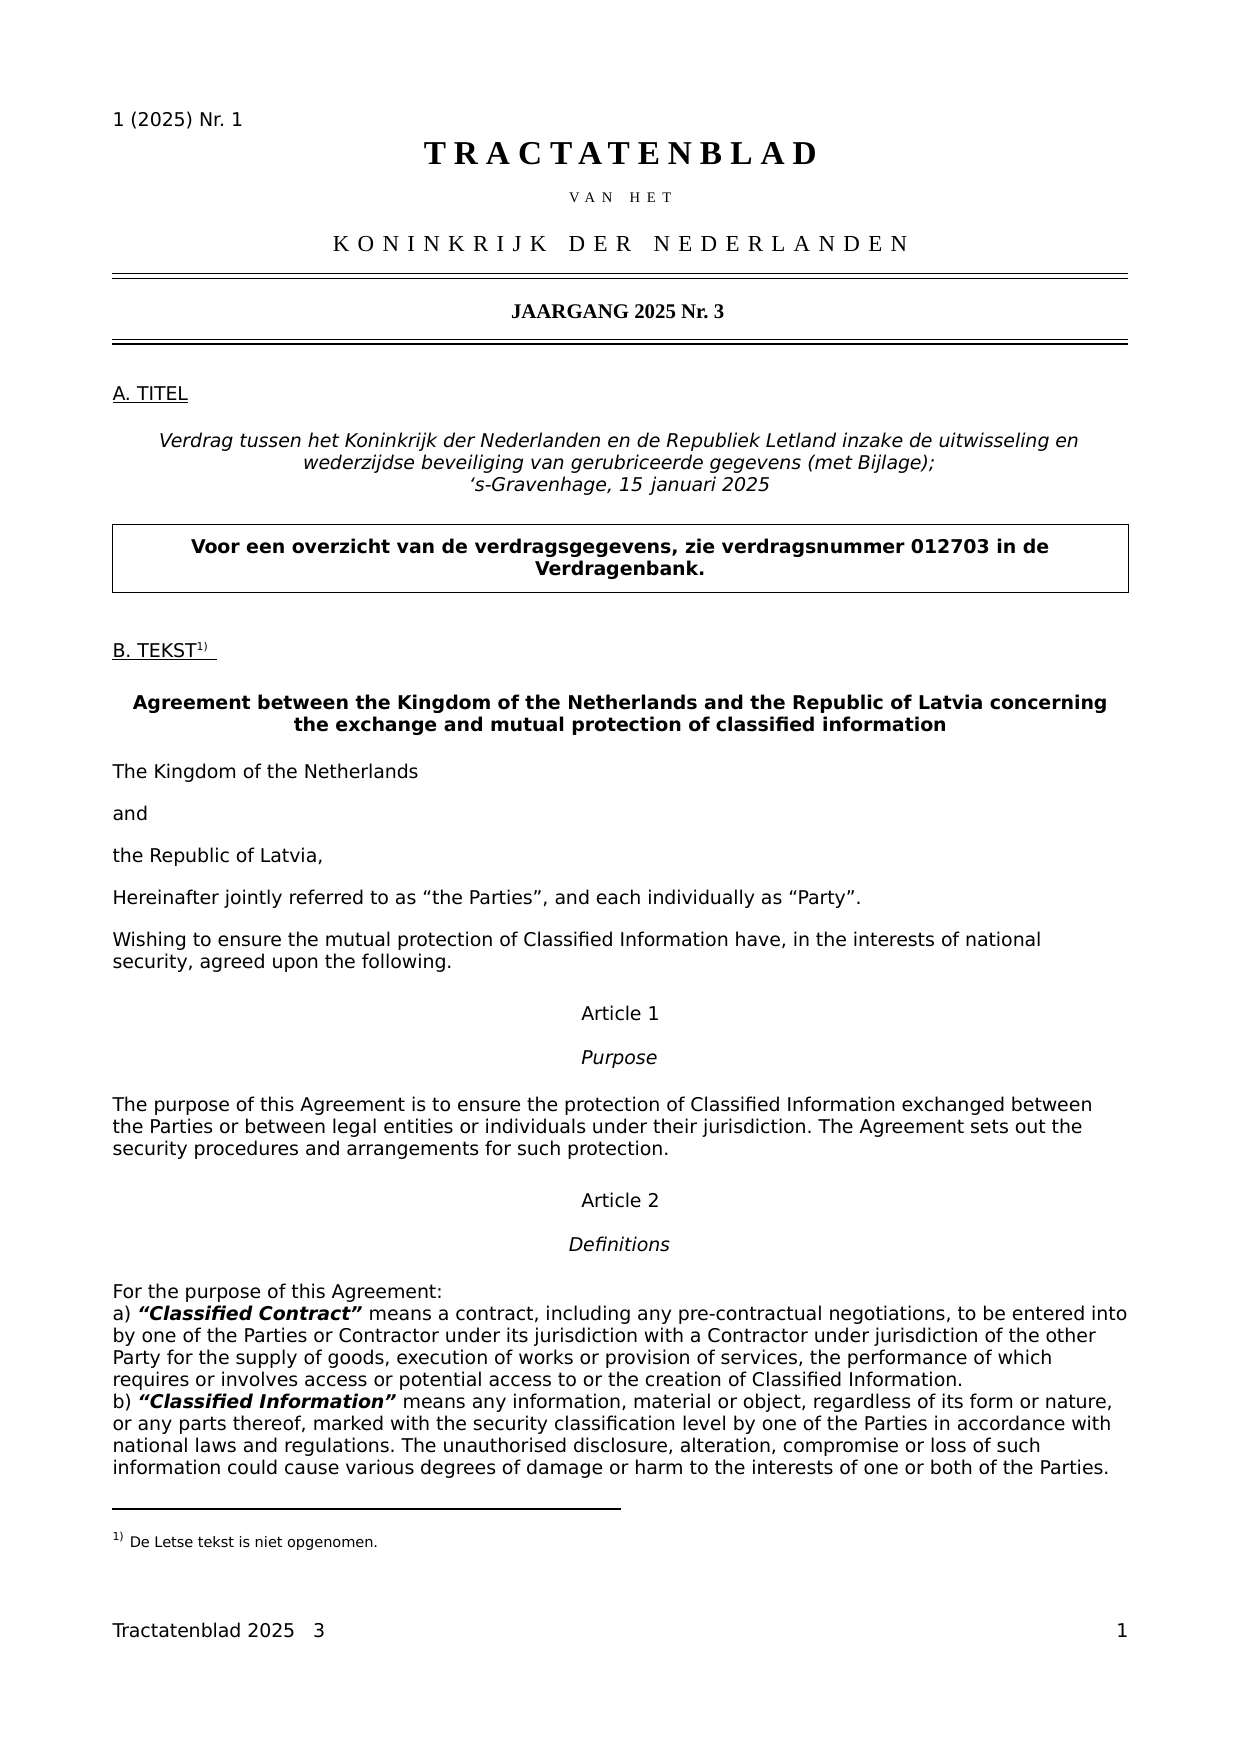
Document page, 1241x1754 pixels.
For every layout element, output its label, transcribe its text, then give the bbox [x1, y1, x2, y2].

text a) “Classified Contract” means a contract, including any pre-contractual negotiations, to be entered into by one of the Parties or Contractor under its jurisdiction with a Contractor under jurisdiction of the other Party for the supply of goods, execution of works or provision of services, the performance of which requires or involves access or potential access to or the creation of Classified Information. [112, 1303, 1128, 1391]
subtitle Article 2 Definitions [112, 1190, 1128, 1256]
text JAARGANG 2025 Nr. 3 [112, 299, 1128, 323]
text Verdrag tussen het Koninkrijk der Nederlanden en de Republiek Letland inzake de uitwisseling en wederzijdse beveiliging van gerubriceerde gegevens (met Bijlage); [112, 430, 1128, 474]
text The Kingdom of the Netherlands [112, 761, 1128, 783]
text For the purpose of this Agreement: [112, 1281, 1128, 1303]
text and [112, 803, 1128, 825]
subtitle Agreement between the Kingdom of the Netherlands and the Republic of Latvia concerning the exchange and mutual protection of classified information [112, 692, 1128, 736]
text Wishing to ensure the mutual protection of Classified Information have, in the interests of national security, agreed upon the following. [112, 929, 1128, 973]
text Hereinafter jointly referred to as “the Parties”, and each individually as “Party”. [112, 887, 1128, 909]
text 1 (2025) Nr. 1 [112, 109, 1128, 131]
subtitle Article 1 Purpose [112, 1003, 1128, 1069]
text the Republic of Latvia, [112, 845, 1128, 867]
text De Letse tekst is niet opgenomen. [112, 1530, 1128, 1552]
subtitle A. TITEL [112, 383, 1128, 405]
text b) “Classified Information” means any information, material or object, regardless of its form or nature, or any parts thereof, marked with the security classification level by one of the Parties in accordance with national laws and regulations. The unauthorised disclosure, alteration, compromise or loss of such information could cause various degrees of damage or harm to the interests of one or both of the Parties. [112, 1391, 1128, 1478]
text The purpose of this Agreement is to ensure the protection of Classified Information exchanged between the Parties or between legal entities or individuals under their jurisdiction. The Agreement sets out the security procedures and arrangements for such protection. [112, 1094, 1128, 1160]
text ‘s-Gravenhage, 15 januari 2025 [112, 474, 1128, 496]
text VAN HET [112, 189, 1128, 206]
subtitle B. TEKST [112, 640, 1128, 662]
text KONINKRIJK DER NEDERLANDEN [112, 229, 1128, 256]
text TRACTATENBLAD [112, 133, 1128, 172]
